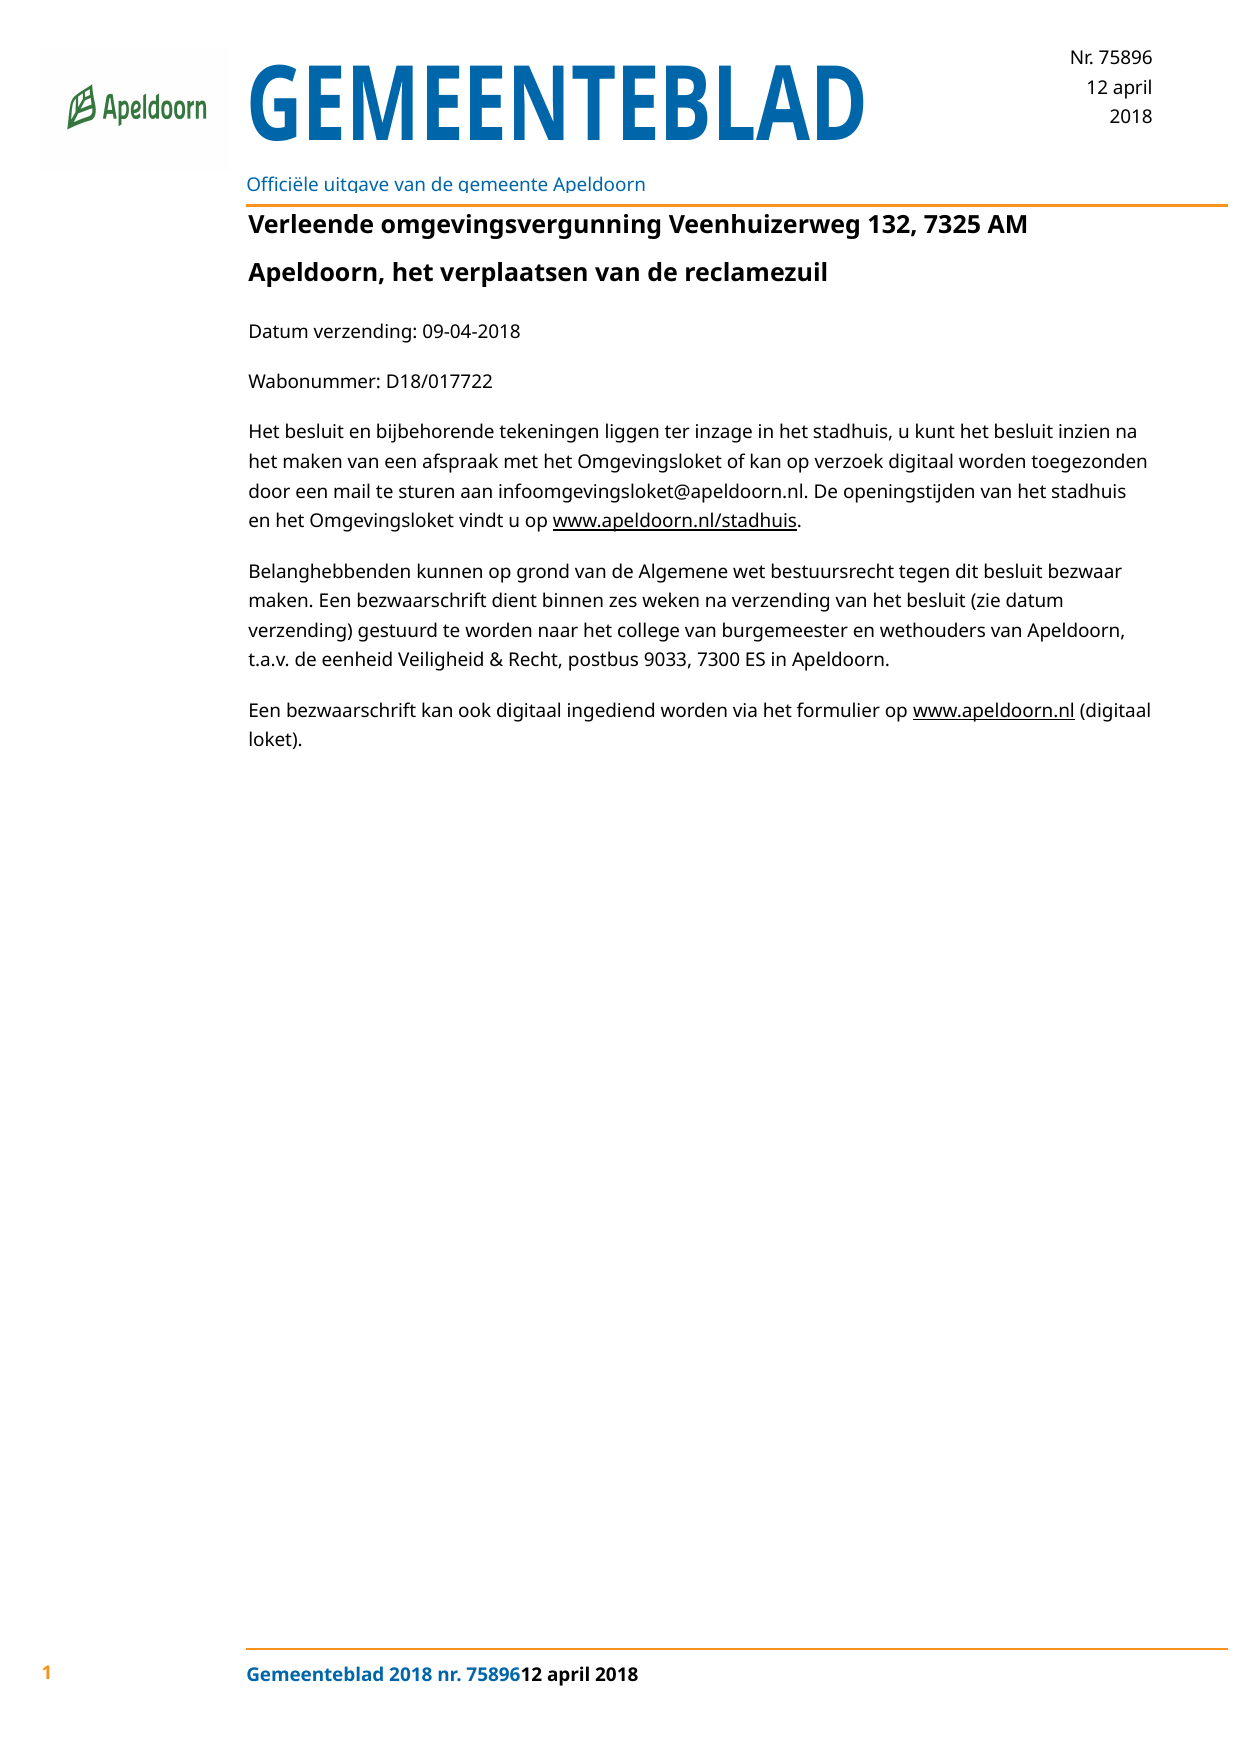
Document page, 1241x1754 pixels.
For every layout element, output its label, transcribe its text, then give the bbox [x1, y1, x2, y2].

picture [41, 47, 231, 172]
text Datum verzending: 09-04-2018 [248, 318, 1152, 344]
text Verleende omgevingsvergunning Veenhuizerweg 132, 7325 AM Apeldoorn, het verplaatsen van de reclamezuil [248, 207, 1152, 288]
text Belanghebbenden kunnen op grond van de Algemene wet bestuursrecht tegen dit besluit bezwaar maken. Een bezwaarschrift dient binnen zes weken na verzending van het besluit (zie datum verzending) gestuurd te worden naar het college van burgemeester en wethouders van Apeldoorn, t.a.v. de eenheid Veiligheid & Recht, postbus 9033, 7300 ES in Apeldoorn. [248, 558, 1152, 672]
text Wabonummer: D18/017722 [248, 368, 1152, 394]
text Het besluit en bijbehorende tekeningen liggen ter inzage in het stadhuis, u kunt het besluit inzien na het maken van een afspraak met het Omgevingsloket of kan op verzoek digitaal worden toegezonden door een mail te sturen aan infoomgevingsloket@apeldoorn.nl. De openingstijden van het stadhuis en het Omgevingsloket vindt u op www.apeldoorn.nl/stadhuis. [248, 419, 1152, 533]
text Een bezwaarschrift kan ook digitaal ingediend worden via het formulier op www.apeldoorn.nl (digitaal loket). [248, 697, 1152, 752]
